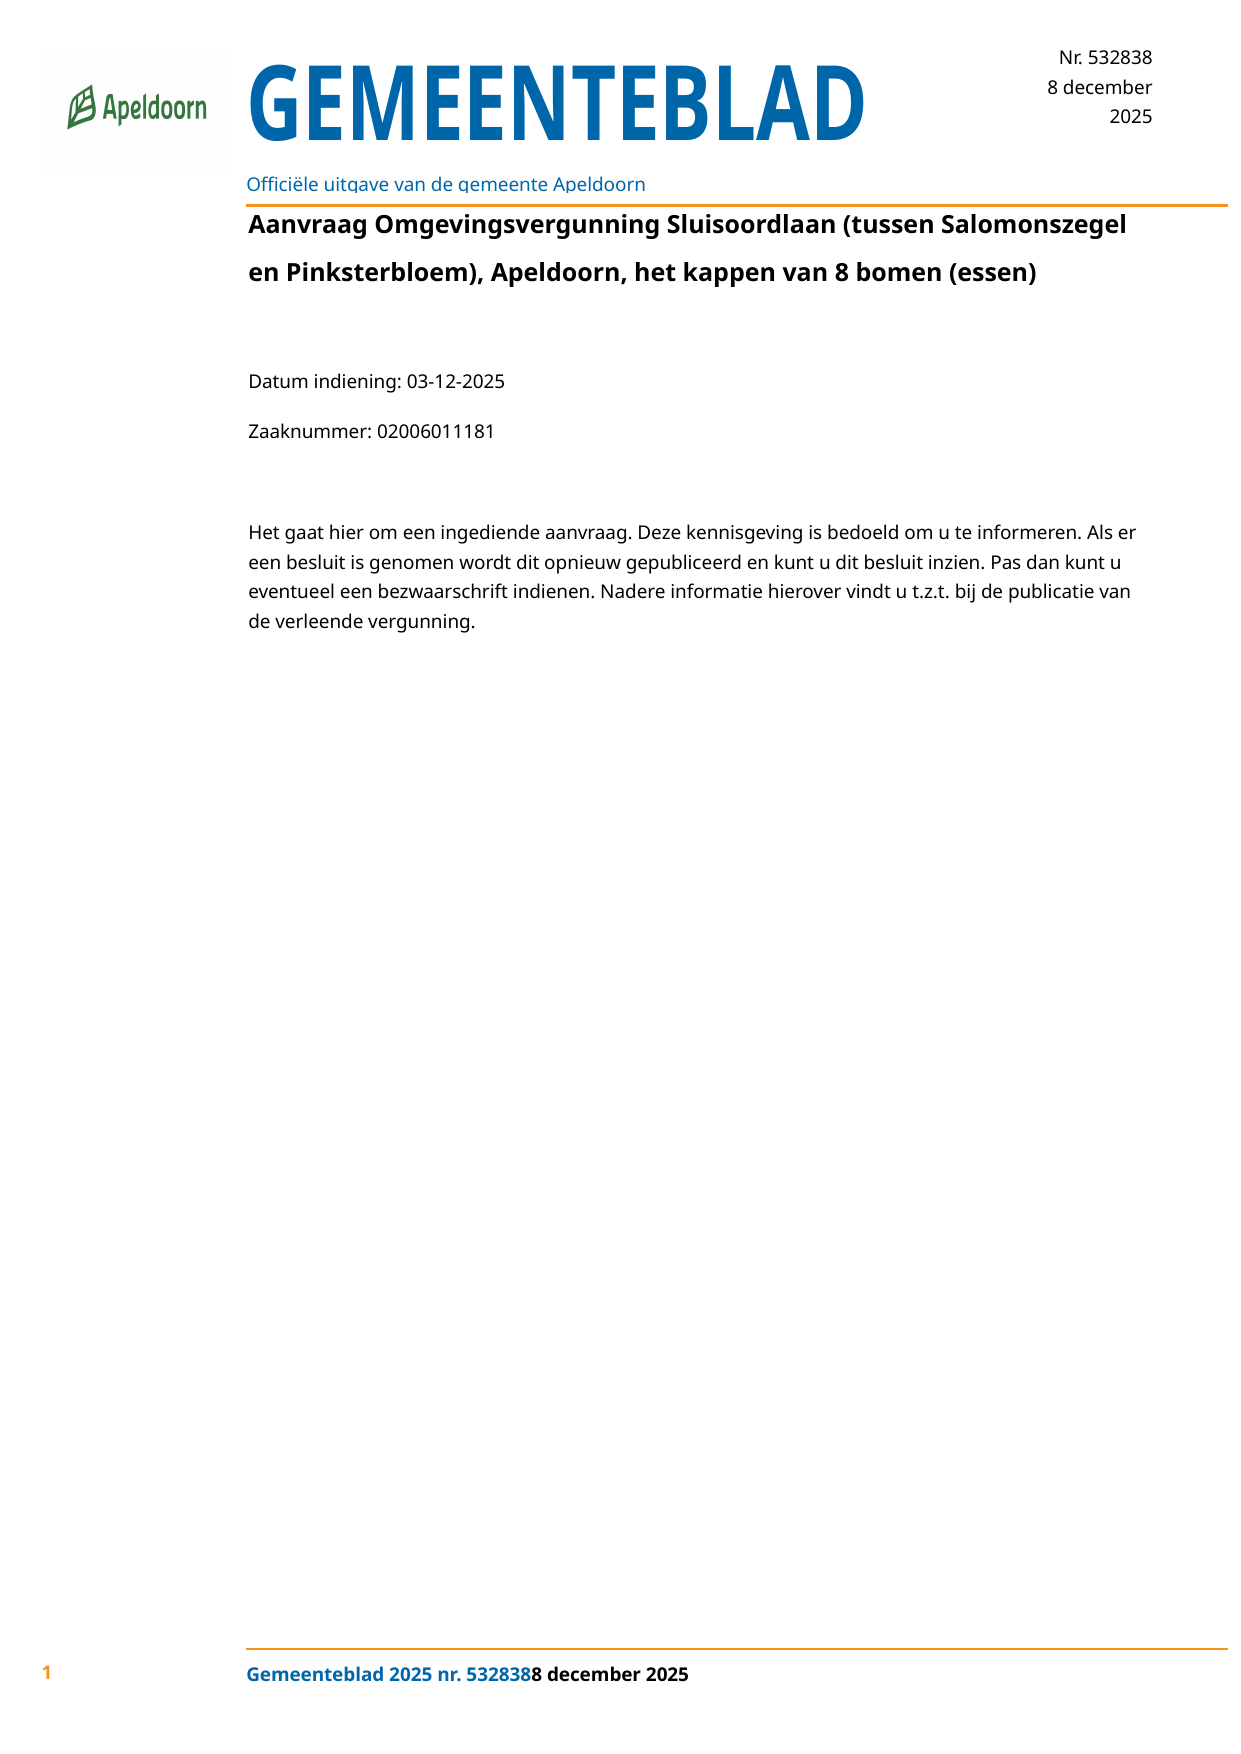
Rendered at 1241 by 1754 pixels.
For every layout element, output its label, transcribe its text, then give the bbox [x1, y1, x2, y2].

text Aanvraag Omgevingsvergunning Sluisoordlaan (tussen Salomonszegel en Pinksterbloem), Apeldoorn, het kappen van 8 bomen (essen) [248, 207, 1152, 288]
text Zaaknummer: 02006011181 [248, 419, 1152, 444]
text Het gaat hier om een ingediende aanvraag. Deze kennisgeving is bedoeld om u te informeren. Als er een besluit is genomen wordt dit opnieuw gepubliceerd en kunt u dit besluit inzien. Pas dan kunt u eventueel een bezwaarschrift indienen. Nadere informatie hierover vindt u t.z.t. bij de publicatie van de verleende vergunning. [248, 519, 1152, 634]
picture [41, 47, 231, 172]
text Datum indiening: 03-12-2025 [248, 368, 1152, 394]
